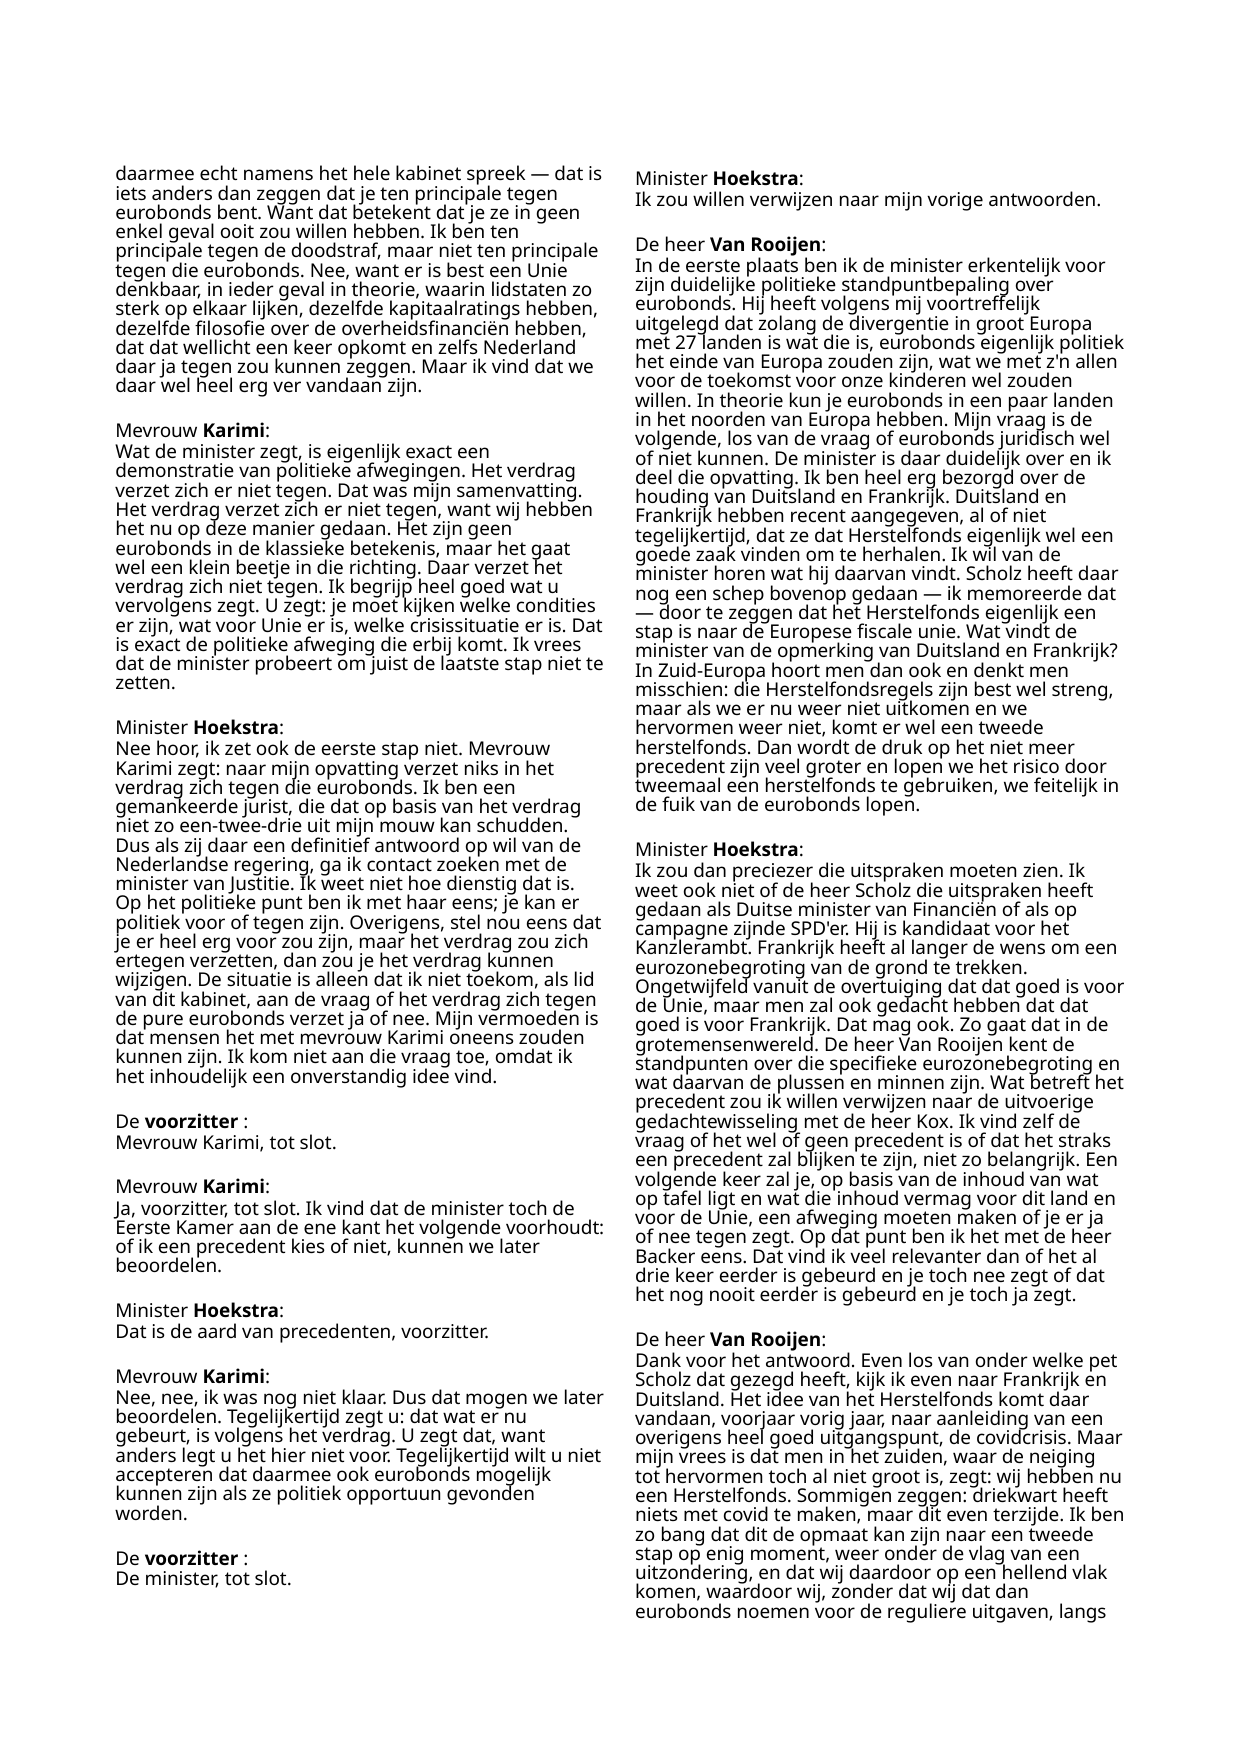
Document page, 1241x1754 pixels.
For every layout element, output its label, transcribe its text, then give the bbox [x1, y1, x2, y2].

text De voorzitter : [115, 1545, 605, 1570]
text Mevrouw Karimi, tot slot. [115, 1134, 605, 1153]
text Dat is de aard van precedenten, voorzitter. [115, 1323, 605, 1342]
text Minister Hoekstra: [115, 714, 605, 740]
text Minister Hoekstra: [635, 165, 1125, 191]
text De voorzitter : [115, 1108, 605, 1134]
text Mevrouw Karimi: [115, 1363, 605, 1389]
text Minister Hoekstra: [115, 1297, 605, 1323]
text Ja, voorzitter, tot slot. Ik vind dat de minister toch de Eerste Kamer aan de ene kant het volgende voorhoudt: of ik een precedent kies of niet, kunnen we later beoordelen. [115, 1199, 605, 1277]
text Mevrouw Karimi: [115, 417, 605, 443]
text daarmee echt namens het hele kabinet spreek — dat is iets anders dan zeggen dat je ten principale tegen eurobonds bent. Want dat betekent dat je ze in geen enkel geval ooit zou willen hebben. Ik ben ten principale tegen de doodstraf, maar niet ten principale tegen die eurobonds. Nee, want er is best een Unie denkbaar, in ieder geval in theorie, waarin lidstaten zo sterk op elkaar lijken, dezelfde kapitaalratings hebben, dezelfde filosofie over de overheidsfinanciën hebben, dat dat wellicht een keer opkomt en zelfs Nederland daar ja tegen zou kunnen zeggen. Maar ik vind dat we daar wel heel erg ver vandaan zijn. [115, 165, 605, 397]
text De heer Van Rooijen: [635, 1326, 1125, 1352]
text Mevrouw Karimi: [115, 1174, 605, 1199]
text Wat de minister zegt, is eigenlijk exact een demonstratie van politieke afwegingen. Het verdrag verzet zich er niet tegen. Dat was mijn samenvatting. Het verdrag verzet zich er niet tegen, want wij hebben het nu op deze manier gedaan. Het zijn geen eurobonds in de klassieke betekenis, maar het gaat wel een klein beetje in die richting. Daar verzet het verdrag zich niet tegen. Ik begrijp heel goed wat u vervolgens zegt. U zegt: je moet kijken welke condities er zijn, wat voor Unie er is, welke crisissituatie er is. Dat is exact de politieke afweging die erbij komt. Ik vrees dat de minister probeert om juist de laatste stap niet te zetten. [115, 443, 605, 694]
text Dank voor het antwoord. Even los van onder welke pet Scholz dat gezegd heeft, kijk ik even naar Frankrijk en Duitsland. Het idee van het Herstelfonds komt daar vandaan, voorjaar vorig jaar, naar aanleiding van een overigens heel goed uitgangspunt, de covidcrisis. Maar mijn vrees is dat men in het zuiden, waar de neiging tot hervormen toch al niet groot is, zegt: wij hebben nu een Herstelfonds. Sommigen zeggen: driekwart heeft niets met covid te maken, maar dit even terzijde. Ik ben zo bang dat dit de opmaat kan zijn naar een tweede stap op enig moment, weer onder de vlag van een uitzondering, en dat wij daardoor op een hellend vlak komen, waardoor wij, zonder dat wij dat dan eurobonds noemen voor de reguliere uitgaven, langs [635, 1352, 1125, 1622]
text In de eerste plaats ben ik de minister erkentelijk voor zijn duidelijke politieke standpuntbepaling over eurobonds. Hij heeft volgens mij voortreffelijk uitgelegd dat zolang de divergentie in groot Europa met 27 landen is wat die is, eurobonds eigenlijk politiek het einde van Europa zouden zijn, wat we met z'n allen voor de toekomst voor onze kinderen wel zouden willen. In theorie kun je eurobonds in een paar landen in het noorden van Europa hebben. Mijn vraag is de volgende, los van de vraag of eurobonds juridisch wel of niet kunnen. De minister is daar duidelijk over en ik deel die opvatting. Ik ben heel erg bezorgd over de houding van Duitsland en Frankrijk. Duitsland en Frankrijk hebben recent aangegeven, al of niet tegelijkertijd, dat ze dat Herstelfonds eigenlijk wel een goede zaak vinden om te herhalen. Ik wil van de minister horen wat hij daarvan vindt. Scholz heeft daar nog een schep bovenop gedaan — ik memoreerde dat — door te zeggen dat het Herstelfonds eigenlijk een stap is naar de Europese fiscale unie. Wat vindt de minister van de opmerking van Duitsland en Frankrijk? In Zuid-Europa hoort men dan ook en denkt men misschien: die Herstelfondsregels zijn best wel streng, maar als we er nu weer niet uitkomen en we hervormen weer niet, komt er wel een tweede herstelfonds. Dan wordt de druk op het niet meer precedent zijn veel groter en lopen we het risico door tweemaal een herstelfonds te gebruiken, we feitelijk in de fuik van de eurobonds lopen. [635, 257, 1125, 816]
text De minister, tot slot. [115, 1570, 605, 1590]
text Minister Hoekstra: [635, 837, 1125, 862]
text Ik zou willen verwijzen naar mijn vorige antwoorden. [635, 191, 1125, 210]
text Ik zou dan preciezer die uitspraken moeten zien. Ik weet ook niet of de heer Scholz die uitspraken heeft gedaan als Duitse minister van Financiën of als op campagne zijnde SPD'er. Hij is kandidaat voor het Kanzlerambt. Frankrijk heeft al langer de wens om een eurozonebegroting van de grond te trekken. Ongetwijfeld vanuit de overtuiging dat dat goed is voor de Unie, maar men zal ook gedacht hebben dat dat goed is voor Frankrijk. Dat mag ook. Zo gaat dat in de grotemensenwereld. De heer Van Rooijen kent de standpunten over die specifieke eurozonebegroting en wat daarvan de plussen en minnen zijn. Wat betreft het precedent zou ik willen verwijzen naar de uitvoerige gedachtewisseling met de heer Kox. Ik vind zelf de vraag of het wel of geen precedent is of dat het straks een precedent zal blijken te zijn, niet zo belangrijk. Een volgende keer zal je, op basis van de inhoud van wat op tafel ligt en wat die inhoud vermag voor dit land en voor de Unie, een afweging moeten maken of je er ja of nee tegen zegt. Op dat punt ben ik het met de heer Backer eens. Dat vind ik veel relevanter dan of het al drie keer eerder is gebeurd en je toch nee zegt of dat het nog nooit eerder is gebeurd en je toch ja zegt. [635, 862, 1125, 1306]
text Nee hoor, ik zet ook de eerste stap niet. Mevrouw Karimi zegt: naar mijn opvatting verzet niks in het verdrag zich tegen die eurobonds. Ik ben een gemankeerde jurist, die dat op basis van het verdrag niet zo een-twee-drie uit mijn mouw kan schudden. Dus als zij daar een definitief antwoord op wil van de Nederlandse regering, ga ik contact zoeken met de minister van Justitie. Ik weet niet hoe dienstig dat is. Op het politieke punt ben ik met haar eens; je kan er politiek voor of tegen zijn. Overigens, stel nou eens dat je er heel erg voor zou zijn, maar het verdrag zou zich ertegen verzetten, dan zou je het verdrag kunnen wijzigen. De situatie is alleen dat ik niet toekom, als lid van dit kabinet, aan de vraag of het verdrag zich tegen de pure eurobonds verzet ja of nee. Mijn vermoeden is dat mensen het met mevrouw Karimi oneens zouden kunnen zijn. Ik kom niet aan die vraag toe, omdat ik het inhoudelijk een onverstandig idee vind. [115, 740, 605, 1087]
text De heer Van Rooijen: [635, 231, 1125, 257]
text Nee, nee, ik was nog niet klaar. Dus dat mogen we later beoordelen. Tegelijkertijd zegt u: dat wat er nu gebeurt, is volgens het verdrag. U zegt dat, want anders legt u het hier niet voor. Tegelijkertijd wilt u niet accepteren dat daarmee ook eurobonds mogelijk kunnen zijn als ze politiek opportuun gevonden worden. [115, 1389, 605, 1524]
